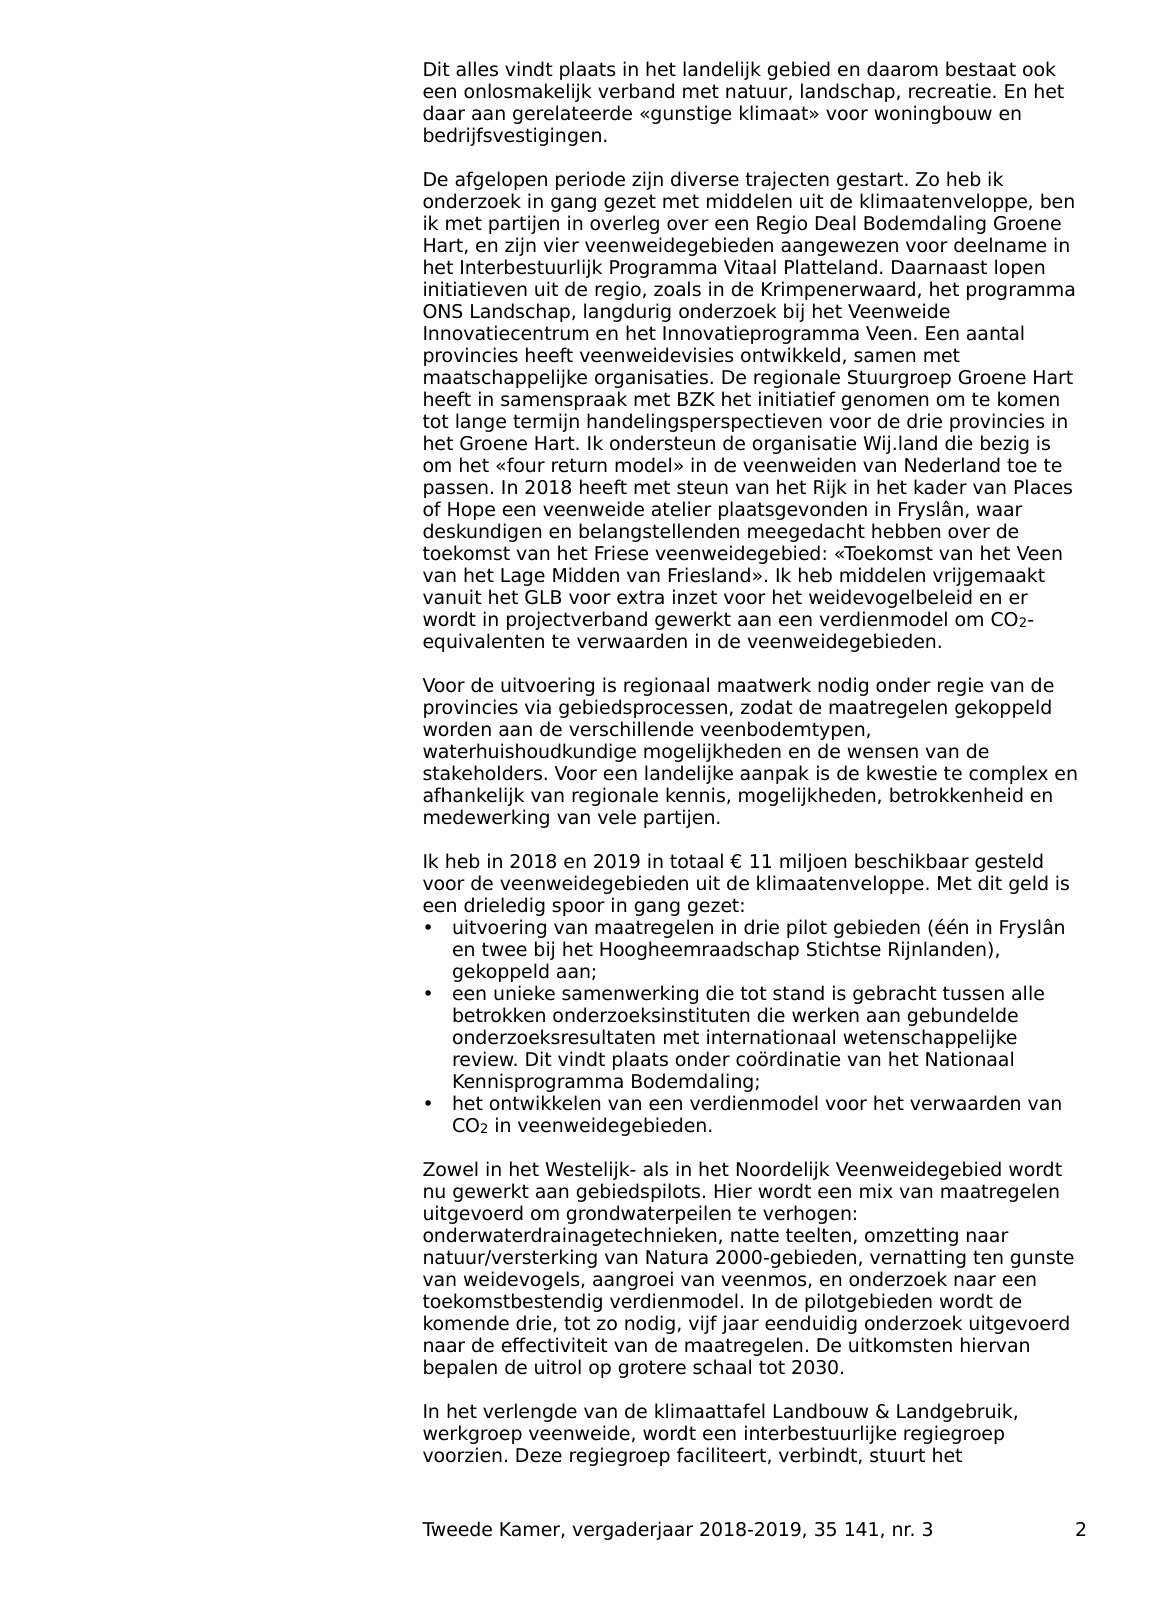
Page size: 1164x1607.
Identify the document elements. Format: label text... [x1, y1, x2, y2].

text • uitvoering van maatregelen in drie pilot gebieden (één in Fryslân en twee bij het Hoogheemraadschap Stichtse Rijnlanden), gekoppeld aan; [422, 917, 1087, 983]
text Ik heb in 2018 en 2019 in totaal € 11 miljoen beschikbaar gesteld voor de veenweidegebieden uit de klimaatenveloppe. Met dit geld is een drieledig spoor in gang gezet: [422, 851, 1087, 917]
text • een unieke samenwerking die tot stand is gebracht tussen alle betrokken onderzoeksinstituten die werken aan gebundelde onderzoeksresultaten met internationaal wetenschappelijke review. Dit vindt plaats onder coördinatie van het Nationaal Kennisprogramma Bodemdaling; [422, 983, 1087, 1093]
text De afgelopen periode zijn diverse trajecten gestart. Zo heb ik onderzoek in gang gezet met middelen uit de klimaatenveloppe, ben ik met partijen in overleg over een Regio Deal Bodemdaling Groene Hart, en zijn vier veenweidegebieden aangewezen voor deelname in het Interbestuurlijk Programma Vitaal Platteland. Daarnaast lopen initiatieven uit de regio, zoals in de Krimpenerwaard, het programma ONS Landschap, langdurig onderzoek bij het Veenweide Innovatiecentrum en het Innovatieprogramma Veen. Een aantal provincies heeft veenweidevisies ontwikkeld, samen met maatschappelijke organisaties. De regionale Stuurgroep Groene Hart heeft in samenspraak met BZK het initiatief genomen om te komen tot lange termijn handelingsperspectieven voor de drie provincies in het Groene Hart. Ik ondersteun de organisatie Wij.land die bezig is om het «four return model» in de veenweiden van Nederland toe te passen. In 2018 heeft met steun van het Rijk in het kader van Places of Hope een veenweide atelier plaatsgevonden in Fryslân, waar deskundigen en belangstellenden meegedacht hebben over de toekomst van het Friese veenweidegebied: «Toekomst van het Veen van het Lage Midden van Friesland». Ik heb middelen vrijgemaakt vanuit het GLB voor extra inzet voor het weidevogelbeleid en er wordt in projectverband gewerkt aan een verdienmodel om CO2-equivalenten te verwaarden in de veenweidegebieden. [422, 169, 1087, 653]
text Zowel in het Westelijk- als in het Noordelijk Veenweidegebied wordt nu gewerkt aan gebiedspilots. Hier wordt een mix van maatregelen uitgevoerd om grondwaterpeilen te verhogen: onderwaterdrainagetechnieken, natte teelten, omzetting naar natuur/versterking van Natura 2000-gebieden, vernatting ten gunste van weidevogels, aangroei van veenmos, en onderzoek naar een toekomstbestendig verdienmodel. In de pilotgebieden wordt de komende drie, tot zo nodig, vijf jaar eenduidig onderzoek uitgevoerd naar de effectiviteit van de maatregelen. De uitkomsten hiervan bepalen de uitrol op grotere schaal tot 2030. [422, 1159, 1087, 1379]
text Dit alles vindt plaats in het landelijk gebied en daarom bestaat ook een onlosmakelijk verband met natuur, landschap, recreatie. En het daar aan gerelateerde «gunstige klimaat» voor woningbouw en bedrijfsvestigingen. [422, 59, 1087, 147]
text Voor de uitvoering is regionaal maatwerk nodig onder regie van de provincies via gebiedsprocessen, zodat de maatregelen gekoppeld worden aan de verschillende veenbodemtypen, waterhuishoudkundige mogelijkheden en de wensen van de stakeholders. Voor een landelijke aanpak is de kwestie te complex en afhankelijk van regionale kennis, mogelijkheden, betrokkenheid en medewerking van vele partijen. [422, 675, 1087, 829]
text • het ontwikkelen van een verdienmodel voor het verwaarden van CO2 in veenweidegebieden. [422, 1093, 1087, 1137]
text In het verlengde van de klimaattafel Landbouw & Landgebruik, werkgroep veenweide, wordt een interbestuurlijke regiegroep voorzien. Deze regiegroep faciliteert, verbindt, stuurt het [422, 1401, 1087, 1467]
